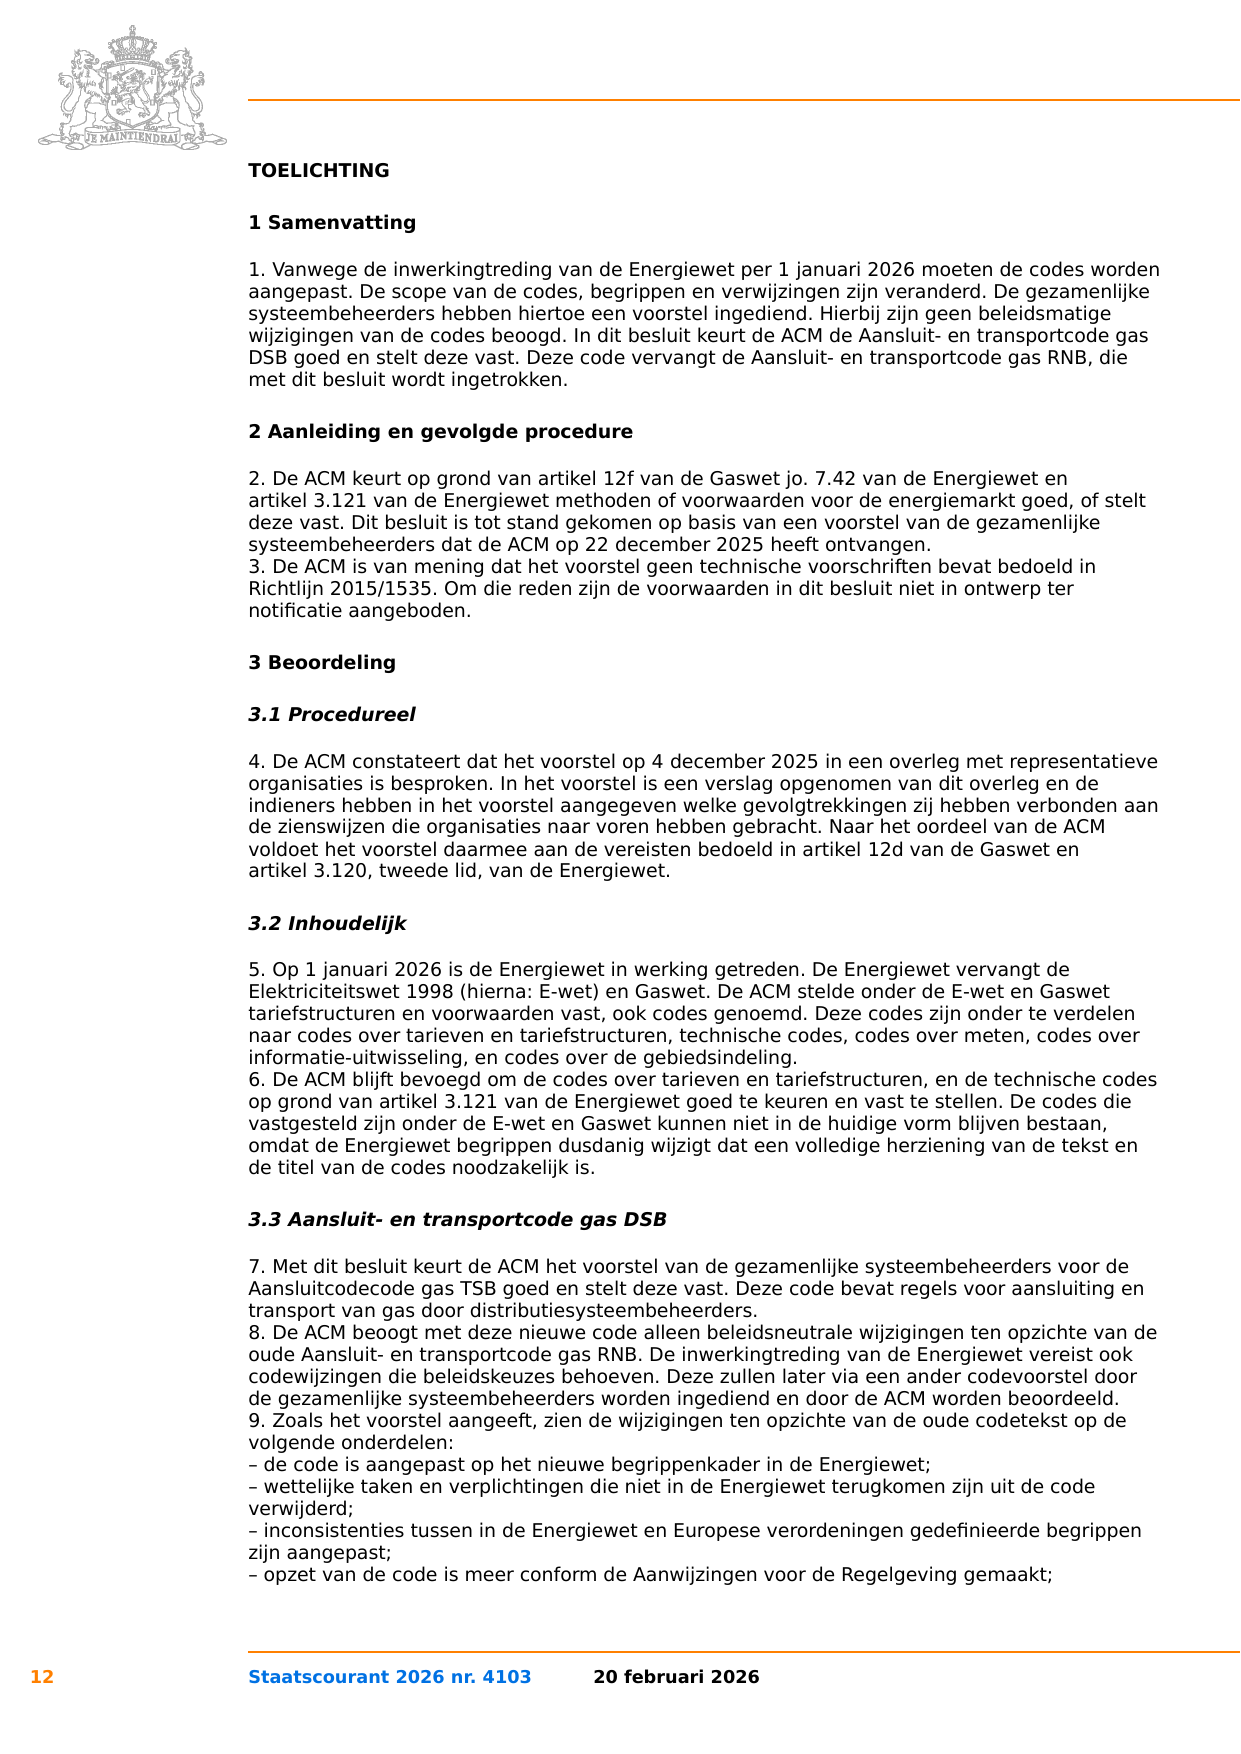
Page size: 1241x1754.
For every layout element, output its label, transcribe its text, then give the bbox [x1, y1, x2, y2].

text 3. De ACM is van mening dat het voorstel geen technische voorschriften bevat bedoeld in Richtlijn 2015/1535. Om die reden zijn de voorwaarden in dit besluit niet in ontwerp ter notificatie aangeboden. [248, 556, 1163, 622]
text 8. De ACM beoogt met deze nieuwe code alleen beleidsneutrale wijzigingen ten opzichte van de oude Aansluit- en transportcode gas RNB. De inwerkingtreding van de Energiewet vereist ook codewijzingen die beleidskeuzes behoeven. Deze zullen later via een ander codevoorstel door de gezamenlijke systeembeheerders worden ingediend en door de ACM worden beoordeeld. [248, 1322, 1163, 1410]
text 7. Met dit besluit keurt de ACM het voorstel van de gezamenlijke systeembeheerders voor de Aansluitcodecode gas TSB goed en stelt deze vast. Deze code bevat regels voor aansluiting en transport van gas door distributiesysteembeheerders. [248, 1256, 1163, 1322]
text 1. Vanwege de inwerkingtreding van de Energiewet per 1 januari 2026 moeten de codes worden aangepast. De scope van de codes, begrippen en verwijzingen zijn veranderd. De gezamenlijke systeembeheerders hebben hiertoe een voorstel ingediend. Hierbij zijn geen beleidsmatige wijzigingen van de codes beoogd. In dit besluit keurt de ACM de Aansluit- en transportcode gas DSB goed en stelt deze vast. Deze code vervangt de Aansluit- en transportcode gas RNB, die met dit besluit wordt ingetrokken. [248, 259, 1163, 391]
text 6. De ACM blijft bevoegd om de codes over tarieven en tariefstructuren, en de technische codes op grond van artikel 3.121 van de Energiewet goed te keuren en vast te stellen. De codes die vastgesteld zijn onder de E-wet en Gaswet kunnen niet in de huidige vorm blijven bestaan, omdat de Energiewet begrippen dusdanig wijzigt dat een volledige herziening van de tekst en de titel van de codes noodzakelijk is. [248, 1069, 1163, 1179]
text 2. De ACM keurt op grond van artikel 12f van de Gaswet jo. 7.42 van de Energiewet en artikel 3.121 van de Energiewet methoden of voorwaarden voor de energiemarkt goed, of stelt deze vast. Dit besluit is tot stand gekomen op basis van een voorstel van de gezamenlijke systeembeheerders dat de ACM op 22 december 2025 heeft ontvangen. [248, 468, 1163, 556]
subtitle 3.2 Inhoudelijk [248, 912, 1163, 934]
text 5. Op 1 januari 2026 is de Energiewet in werking getreden. De Energiewet vervangt de Elektriciteitswet 1998 (hierna: E-wet) en Gaswet. De ACM stelde onder de E-wet en Gaswet tariefstructuren en voorwaarden vast, ook codes genoemd. Deze codes zijn onder te verdelen naar codes over tarieven en tariefstructuren, technische codes, codes over meten, codes over informatie-uitwisseling, en codes over de gebiedsindeling. [248, 959, 1163, 1069]
text – de code is aangepast op het nieuwe begrippenkader in de Energiewet; [248, 1454, 1163, 1476]
text – inconsistenties tussen in de Energiewet en Europese verordeningen gedefinieerde begrippen zijn aangepast; [248, 1520, 1163, 1564]
text – wettelijke taken en verplichtingen die niet in de Energiewet terugkomen zijn uit de code verwijderd; [248, 1476, 1163, 1520]
subtitle 3.1 Procedureel [248, 703, 1163, 726]
subtitle 3 Beoordeling [248, 652, 1163, 673]
subtitle 2 Aanleiding en gevolgde procedure [248, 421, 1163, 443]
subtitle 1 Samenvatting [248, 212, 1163, 234]
text – opzet van de code is meer conform de Aanwijzingen voor de Regelgeving gemaakt; [248, 1564, 1163, 1586]
text 4. De ACM constateert dat het voorstel op 4 december 2025 in een overleg met representatieve organisaties is besproken. In het voorstel is een verslag opgenomen van dit overleg en de indieners hebben in het voorstel aangegeven welke gevolgtrekkingen zij hebben verbonden aan de zienswijzen die organisaties naar voren hebben gebracht. Naar het oordeel van de ACM voldoet het voorstel daarmee aan de vereisten bedoeld in artikel 12d van de Gaswet en artikel 3.120, tweede lid, van de Energiewet. [248, 751, 1163, 882]
text 9. Zoals het voorstel aangeeft, zien de wijzigingen ten opzichte van de oude codetekst op de volgende onderdelen: [248, 1410, 1163, 1454]
picture [38, 25, 227, 150]
subtitle TOELICHTING [248, 160, 1163, 182]
subtitle 3.3 Aansluit- en transportcode gas DSB [248, 1209, 1163, 1231]
